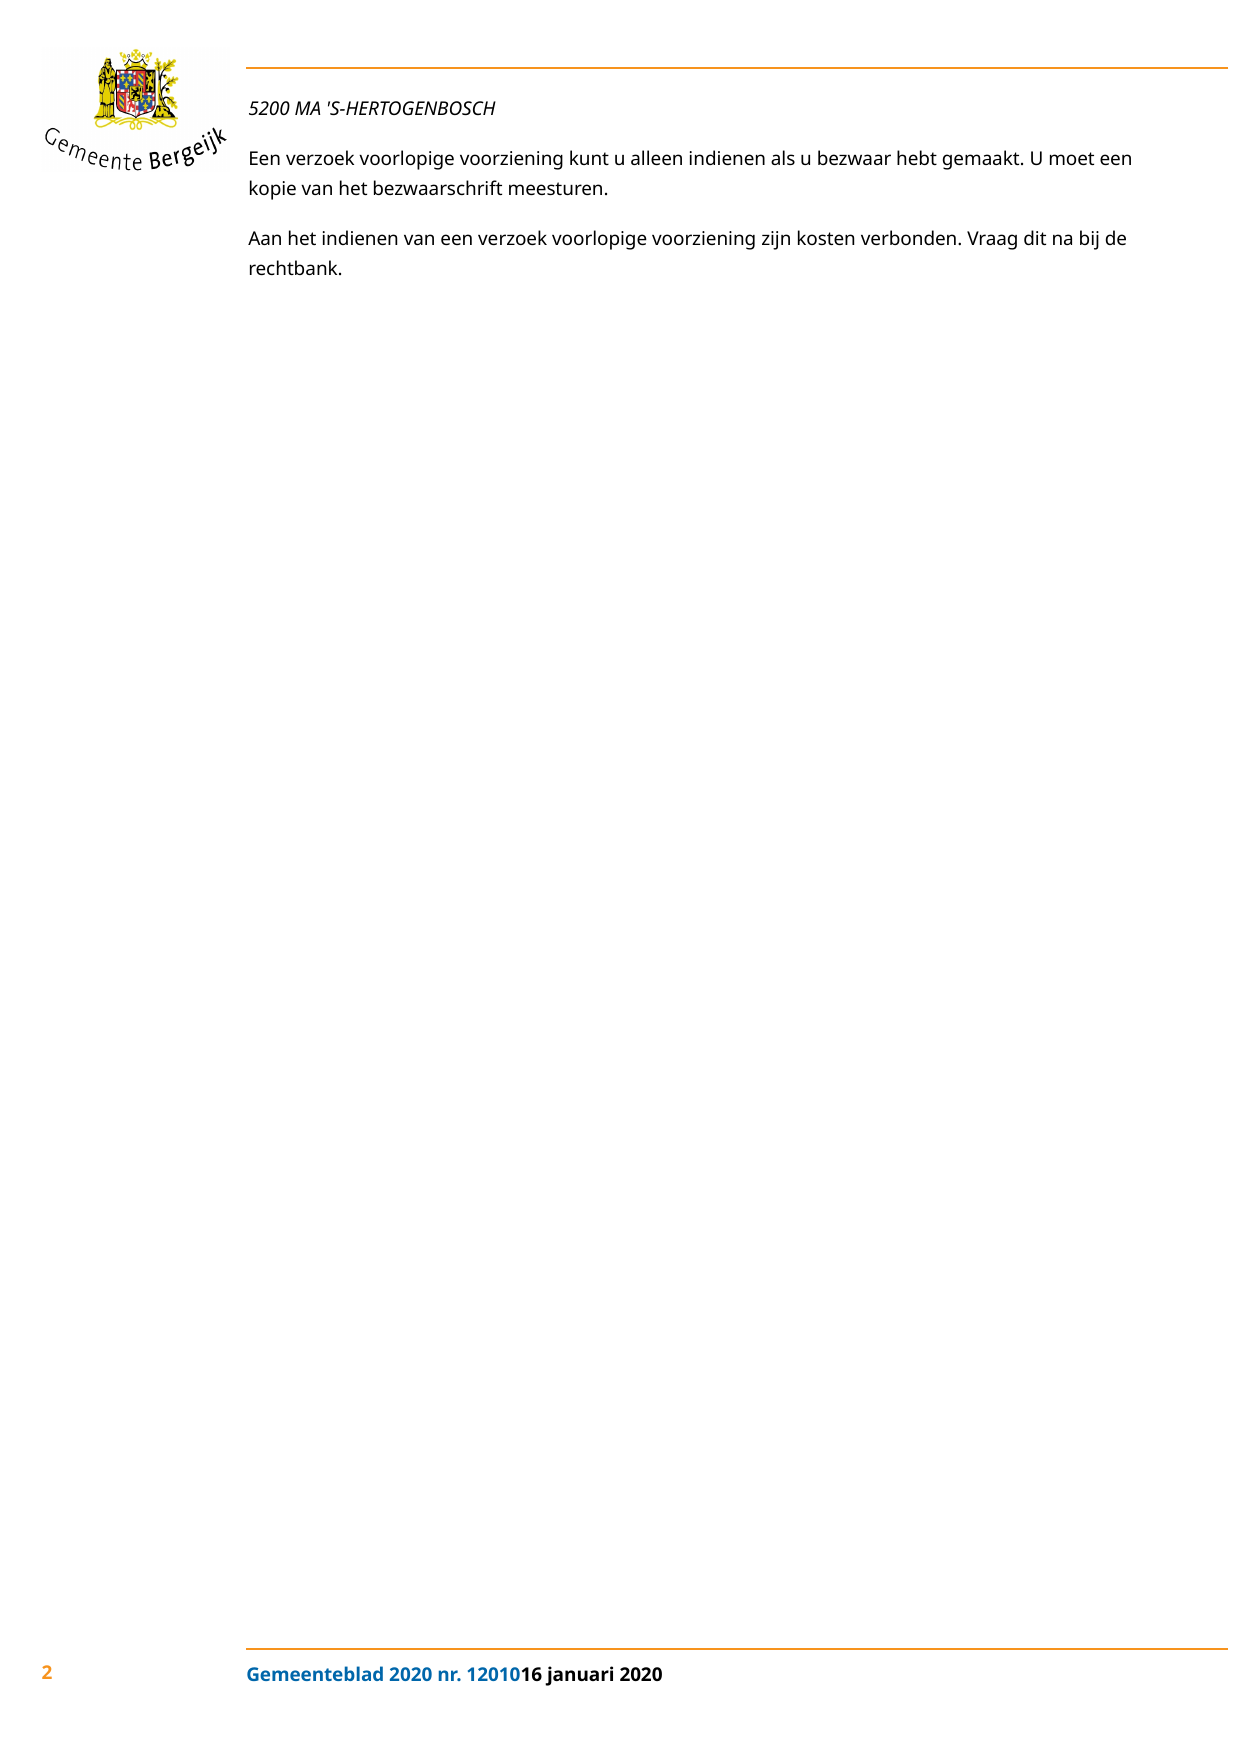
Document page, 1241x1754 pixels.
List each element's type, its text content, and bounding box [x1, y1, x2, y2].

text 5200 MA 'S-HERTOGENBOSCH [248, 95, 1152, 121]
text Een verzoek voorlopige voorziening kunt u alleen indienen als u bezwaar hebt gemaakt. U moet een kopie van het bezwaarschrift meesturen. [248, 145, 1152, 201]
picture [41, 47, 231, 172]
text Aan het indienen van een verzoek voorlopige voorziening zijn kosten verbonden. Vraag dit na bij de rechtbank. [248, 225, 1152, 281]
